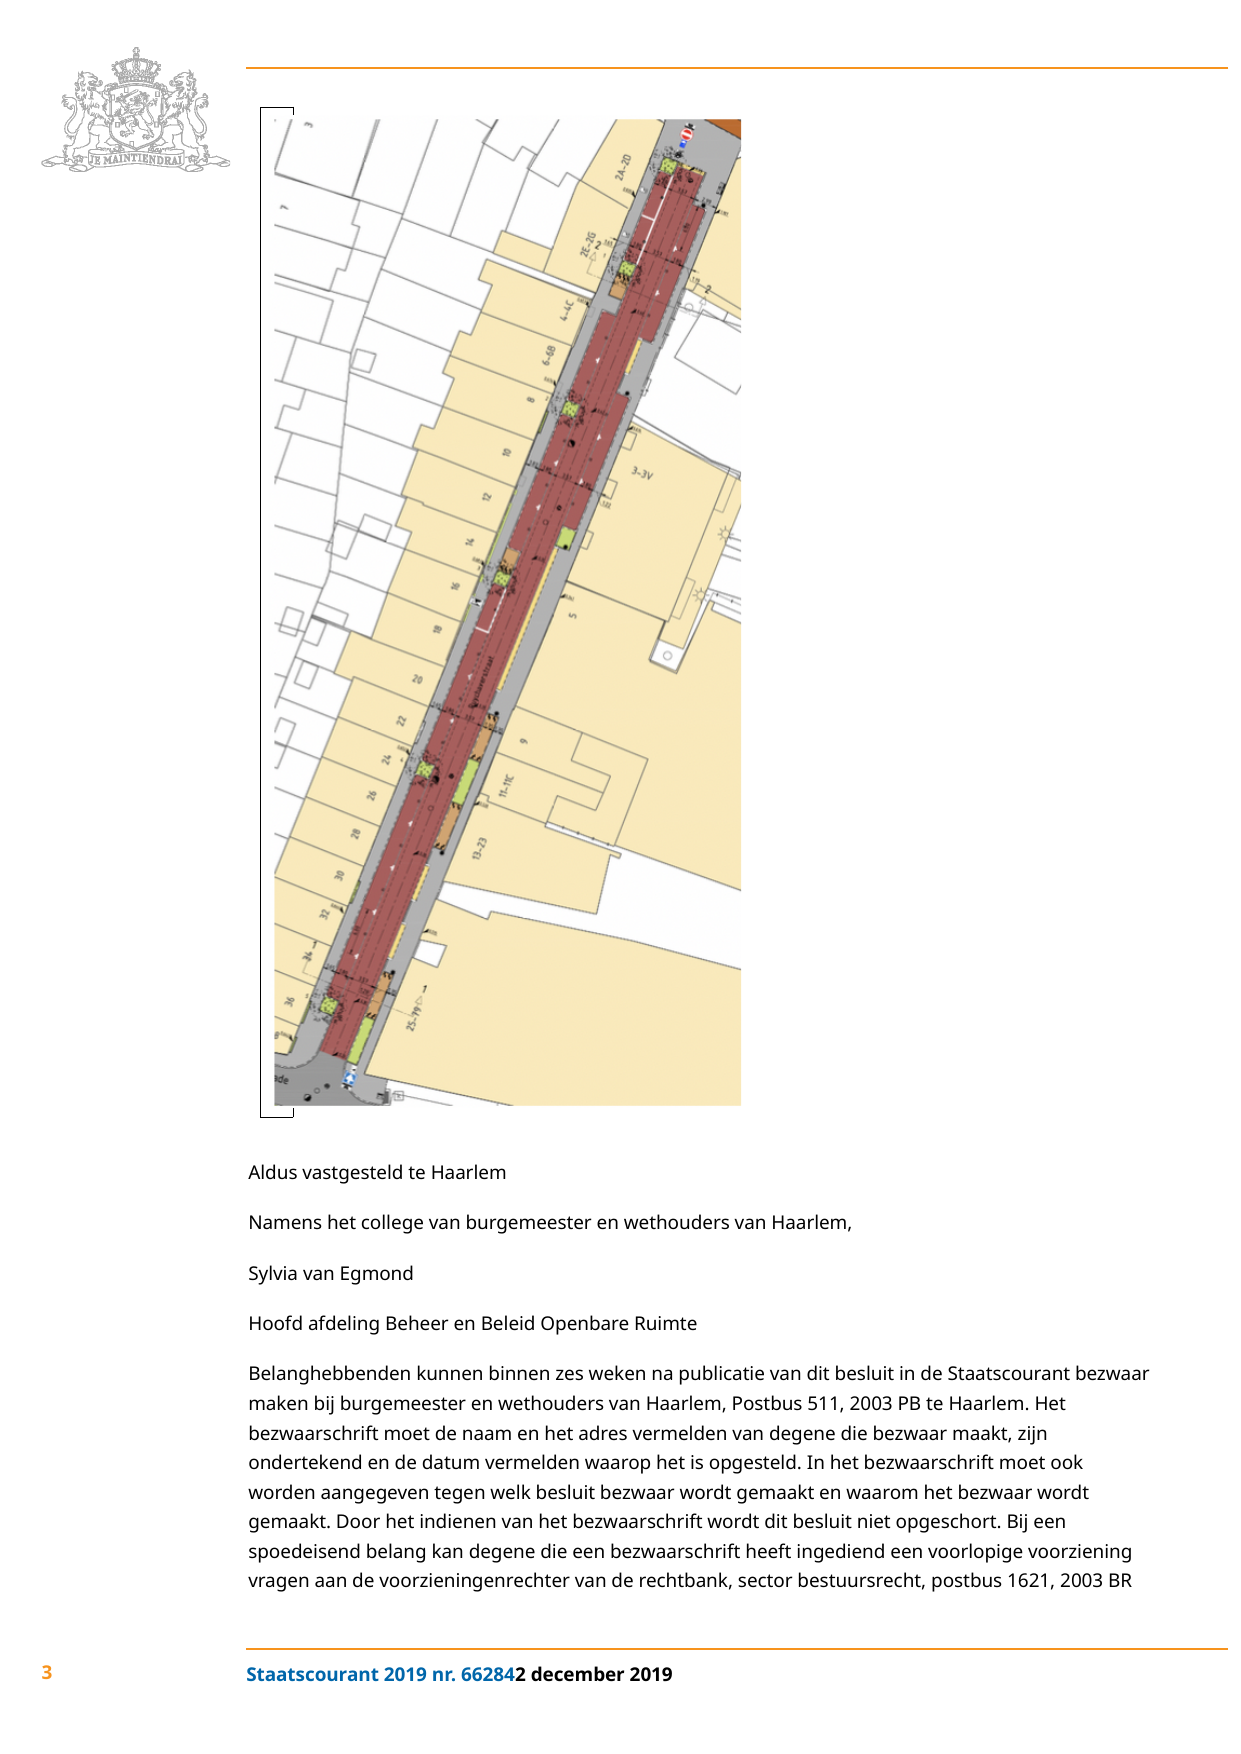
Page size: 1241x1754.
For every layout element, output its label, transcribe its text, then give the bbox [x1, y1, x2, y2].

text Namens het college van burgemeester en wethouders van Haarlem, [248, 1209, 1152, 1235]
text Belanghebbenden kunnen binnen zes weken na publicatie van dit besluit in de Staatscourant bezwaar maken bij burgemeester en wethouders van Haarlem, Postbus 511, 2003 PB te Haarlem. Het bezwaarschrift moet de naam en het adres vermelden van degene die bezwaar maakt, zijn ondertekend en de datum vermelden waarop het is opgesteld. In het bezwaarschrift moet ook worden aangegeven tegen welk besluit bezwaar wordt gemaakt en waarom het bezwaar wordt gemaakt. Door het indienen van het bezwaarschrift wordt dit besluit niet opgeschort. Bij een spoedeisend belang kan degene die een bezwaarschrift heeft ingediend een voorlopige voorziening vragen aan de voorzieningenrechter van de rechtbank, sector bestuursrecht, postbus 1621, 2003 BR [248, 1361, 1152, 1593]
text Aldus vastgesteld te Haarlem [248, 1159, 1152, 1184]
picture [268, 115, 742, 1108]
text Hoofd afdeling Beheer en Beleid Openbare Ruimte [248, 1310, 1152, 1336]
text Sylvia van Egmond [248, 1260, 1152, 1285]
picture [41, 47, 231, 172]
